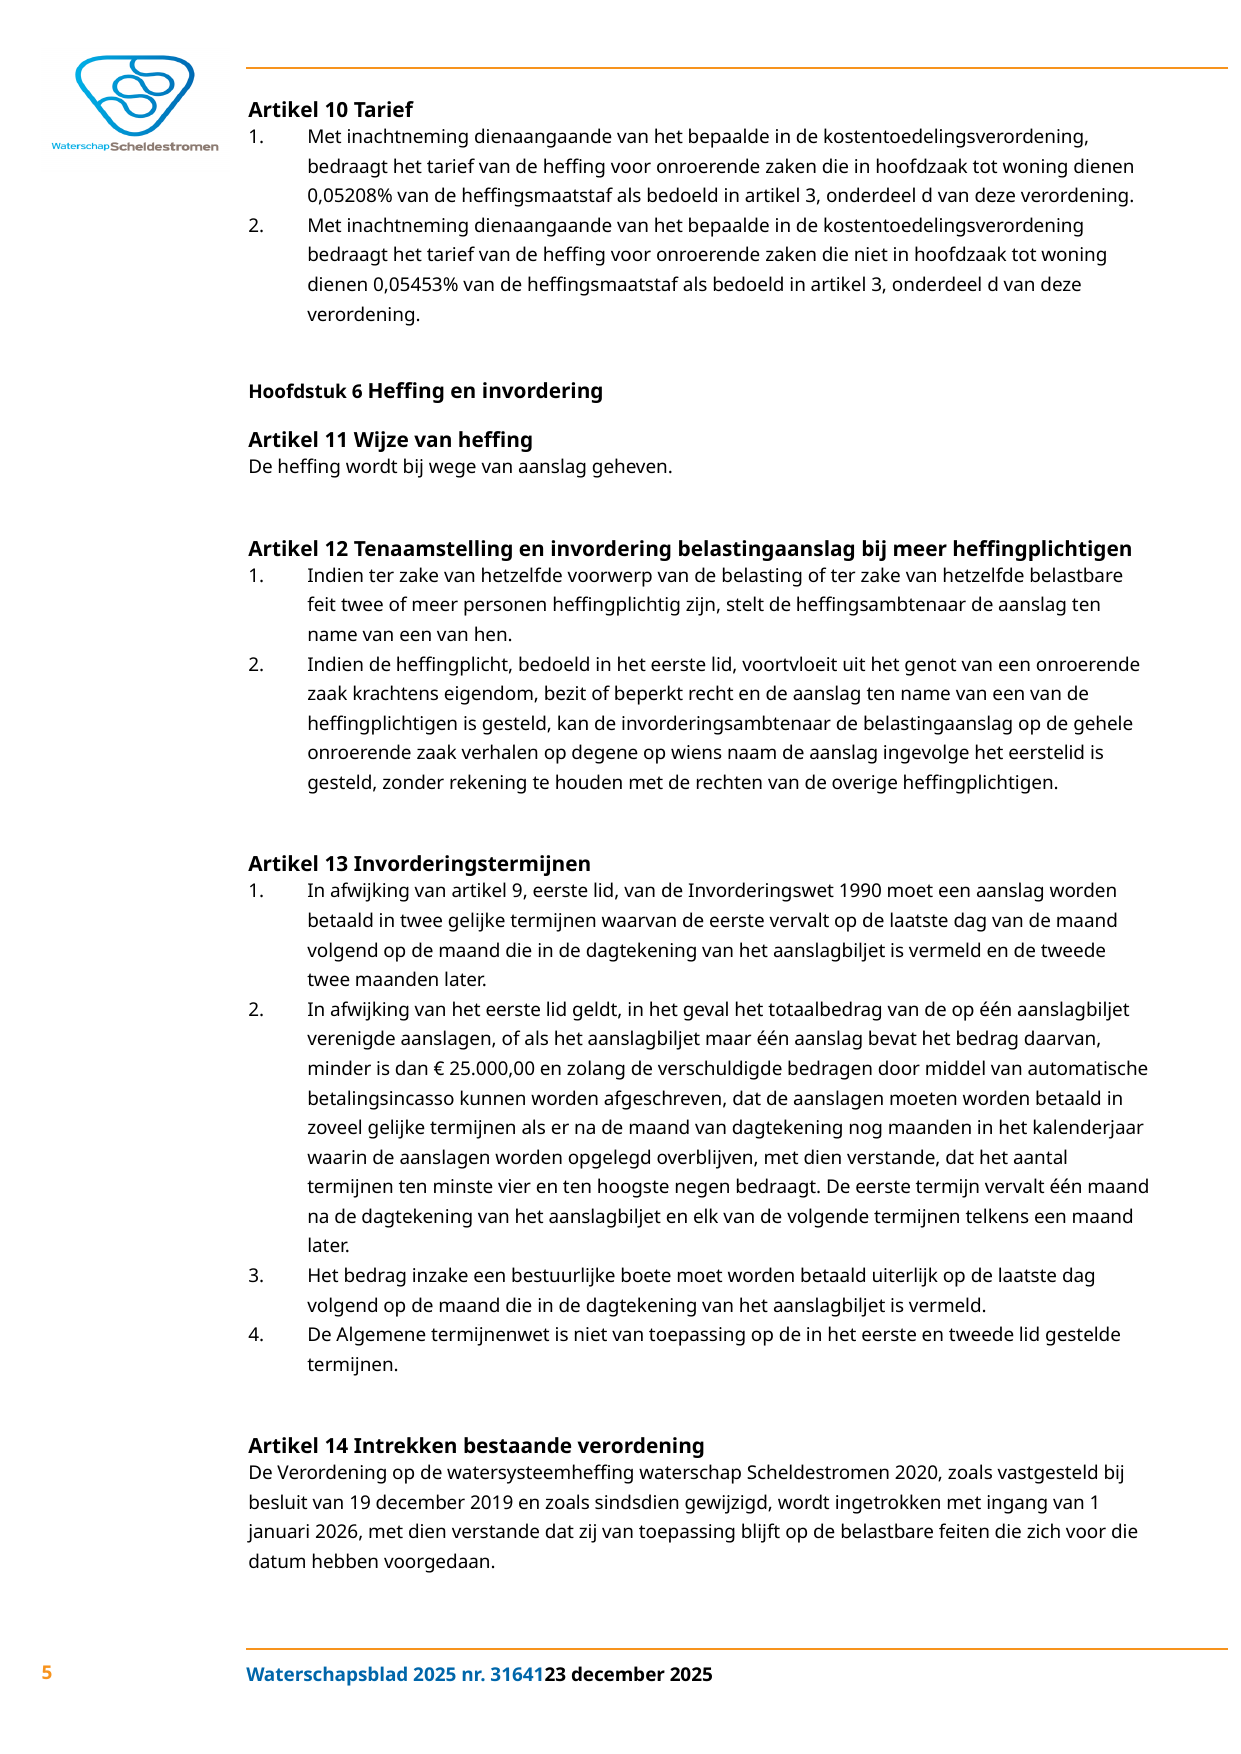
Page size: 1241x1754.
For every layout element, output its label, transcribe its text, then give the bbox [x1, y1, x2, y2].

list In afwijking van artikel 9, eerste lid, van de Invorderingswet 1990 moet een aanslag worden betaald in twee gelijke termijnen waarvan de eerste vervalt op de laatste dag van de maand volgend op de maand die in de dagtekening van het aanslagbiljet is vermeld en de tweede twee maanden later. [248, 878, 1152, 992]
list Indien ter zake van hetzelfde voorwerp van de belasting of ter zake van hetzelfde belastbare feit twee of meer personen heffingplichtig zijn, stelt de heffingsambtenaar de aanslag ten name van een van hen. [248, 562, 1152, 647]
text Artikel 12 Tenaamstelling en invordering belastingaanslag bij meer heffingplichtigen [248, 534, 1152, 562]
text Hoofdstuk 6 Heffing en invordering [248, 376, 1152, 404]
list Met inachtneming dienaangaande van het bepaalde in de kostentoedelingsverordening bedraagt het tarief van de heffing voor onroerende zaken die niet in hoofdzaak tot woning dienen 0,05453% van de heffingsmaatstaf als bedoeld in artikel 3, onderdeel d van deze verordening. [248, 212, 1152, 326]
text De heffing wordt bij wege van aanslag geheven. [248, 454, 1152, 479]
text Artikel 10 Tarief [248, 95, 1152, 123]
list Met inachtneming dienaangaande van het bepaalde in de kostentoedelingsverordening, bedraagt het tarief van de heffing voor onroerende zaken die in hoofdzaak tot woning dienen 0,05208% van de heffingsmaatstaf als bedoeld in artikel 3, onderdeel d van deze verordening. [248, 123, 1152, 208]
text Artikel 14 Intrekken bestaande verordening [248, 1431, 1152, 1459]
text Artikel 11 Wijze van heffing [248, 425, 1152, 454]
text Artikel 13 Invorderingstermijnen [248, 849, 1152, 878]
list Indien de heffingplicht, bedoeld in het eerste lid, voortvloeit uit het genot van een onroerende zaak krachtens eigendom, bezit of beperkt recht en de aanslag ten name van een van de heffingplichtigen is gesteld, kan de invorderingsambtenaar de belastingaanslag op de gehele onroerende zaak verhalen op degene op wiens naam de aanslag ingevolge het eerstelid is gesteld, zonder rekening te houden met de rechten van de overige heffingplichtigen. [248, 651, 1152, 795]
list De Algemene termijnenwet is niet van toepassing op de in het eerste en tweede lid gestelde termijnen. [248, 1321, 1152, 1377]
text De Verordening op de watersysteemheffing waterschap Scheldestromen 2020, zoals vastgesteld bij besluit van 19 december 2019 en zoals sindsdien gewijzigd, wordt ingetrokken met ingang van 1 januari 2026, met dien verstande dat zij van toepassing blijft op de belastbare feiten die zich voor die datum hebben voorgedaan. [248, 1459, 1152, 1574]
list In afwijking van het eerste lid geldt, in het geval het totaalbedrag van de op één aanslagbiljet verenigde aanslagen, of als het aanslagbiljet maar één aanslag bevat het bedrag daarvan, minder is dan € 25.000,00 en zolang de verschuldigde bedragen door middel van automatische betalingsincasso kunnen worden afgeschreven, dat de aanslagen moeten worden betaald in zoveel gelijke termijnen als er na de maand van dagtekening nog maanden in het kalenderjaar waarin de aanslagen worden opgelegd overblijven, met dien verstande, dat het aantal termijnen ten minste vier en ten hoogste negen bedraagt. De eerste termijn vervalt één maand na de dagtekening van het aanslagbiljet en elk van de volgende termijnen telkens een maand later. [248, 996, 1152, 1258]
list Het bedrag inzake een bestuurlijke boete moet worden betaald uiterlijk op de laatste dag volgend op de maand die in de dagtekening van het aanslagbiljet is vermeld. [248, 1262, 1152, 1317]
picture [41, 47, 231, 172]
